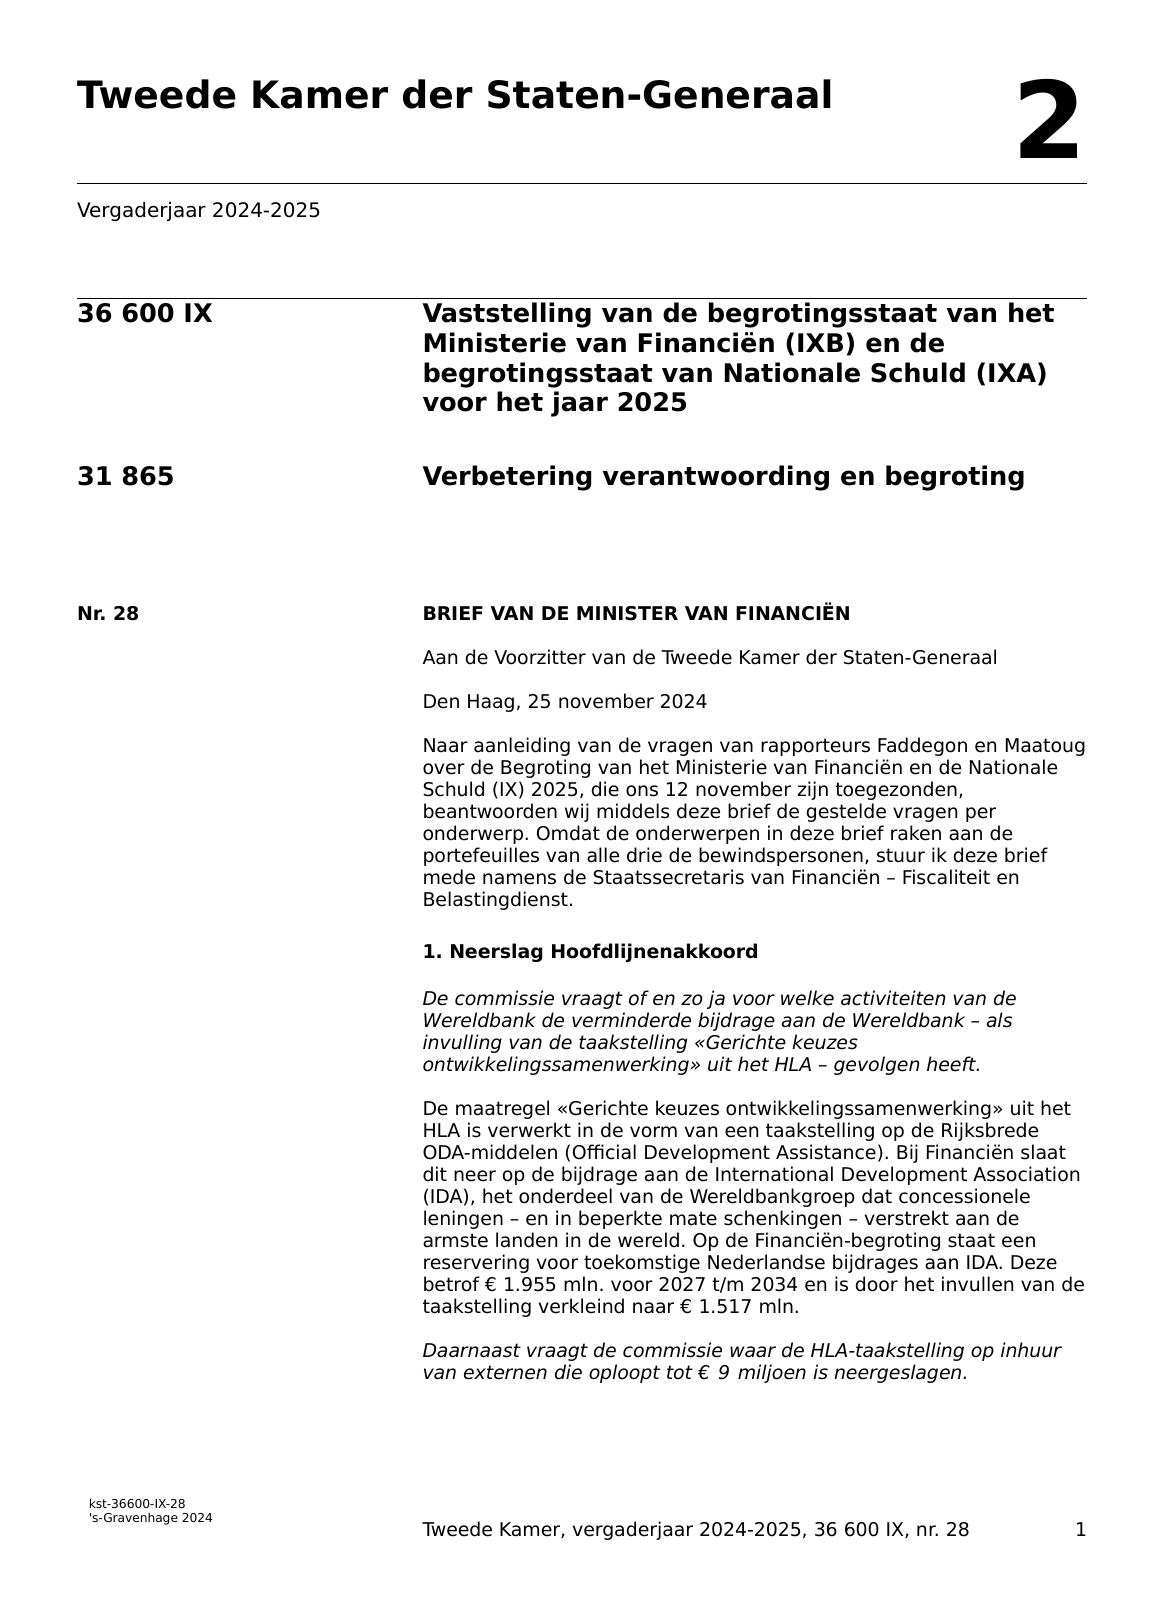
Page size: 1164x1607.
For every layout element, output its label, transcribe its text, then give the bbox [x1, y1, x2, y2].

text Naar aanleiding van de vragen van rapporteurs Faddegon en Maatoug over de Begroting van het Ministerie van Financiën en de Nationale Schuld (IX) 2025, die ons 12 november zijn toegezonden, beantwoorden wij middels deze brief de gestelde vragen per onderwerp. Omdat de onderwerpen in deze brief raken aan de portefeuilles van alle drie de bewindspersonen, stuur ik deze brief mede namens de Staatssecretaris van Financiën – Fiscaliteit en Belastingdienst. [422, 735, 1087, 911]
text Den Haag, 25 november 2024 [422, 691, 1087, 713]
table_header Tweede Kamer der Staten-Generaal [77, 59, 886, 183]
text Daarnaast vraagt de commissie waar de HLA-taakstelling op inhuur van externen die oploopt tot € 9 miljoen is neergeslagen. [422, 1340, 1087, 1384]
subtitle Nr. 28 BRIEF VAN DE MINISTER VAN FINANCIËN [77, 603, 1087, 625]
text 's-Gravenhage 2024 [88, 1511, 323, 1525]
subtitle 31 865 Verbetering verantwoording en begroting [77, 462, 1087, 492]
table_cell Vergaderjaar 2024-2025 [77, 184, 1087, 298]
text De commissie vraagt of en zo ja voor welke activiteiten van de Wereldbank de verminderde bijdrage aan de Wereldbank – als invulling van de taakstelling «Gerichte keuzes ontwikkelingssamenwerking» uit het HLA – gevolgen heeft. [422, 988, 1087, 1076]
table_header 2 [886, 59, 1087, 183]
text De maatregel «Gerichte keuzes ontwikkelingssamenwerking» uit het HLA is verwerkt in de vorm van een taakstelling op de Rijksbrede ODA-middelen (Official Development Assistance). Bij Financiën slaat dit neer op de bijdrage aan de International Development Association (IDA), het onderdeel van de Wereldbankgroep dat concessionele leningen – en in beperkte mate schenkingen – verstrekt aan de armste landen in de wereld. Op de Financiën-begroting staat een reservering voor toekomstige Nederlandse bijdrages aan IDA. Deze betrof € 1.955 mln. voor 2027 t/m 2034 en is door het invullen van de taakstelling verkleind naar € 1.517 mln. [422, 1098, 1087, 1318]
subtitle 36 600 IX Vaststelling van de begrotingsstaat van het Ministerie van Financiën (IXB) en de begrotingsstaat van Nationale Schuld (IXA) voor het jaar 2025 [77, 299, 1087, 418]
text Aan de Voorzitter van de Tweede Kamer der Staten-Generaal [422, 647, 1087, 669]
text kst-36600-IX-28 [88, 1497, 323, 1511]
subtitle 1. Neerslag Hoofdlijnenakkoord [422, 941, 1087, 963]
